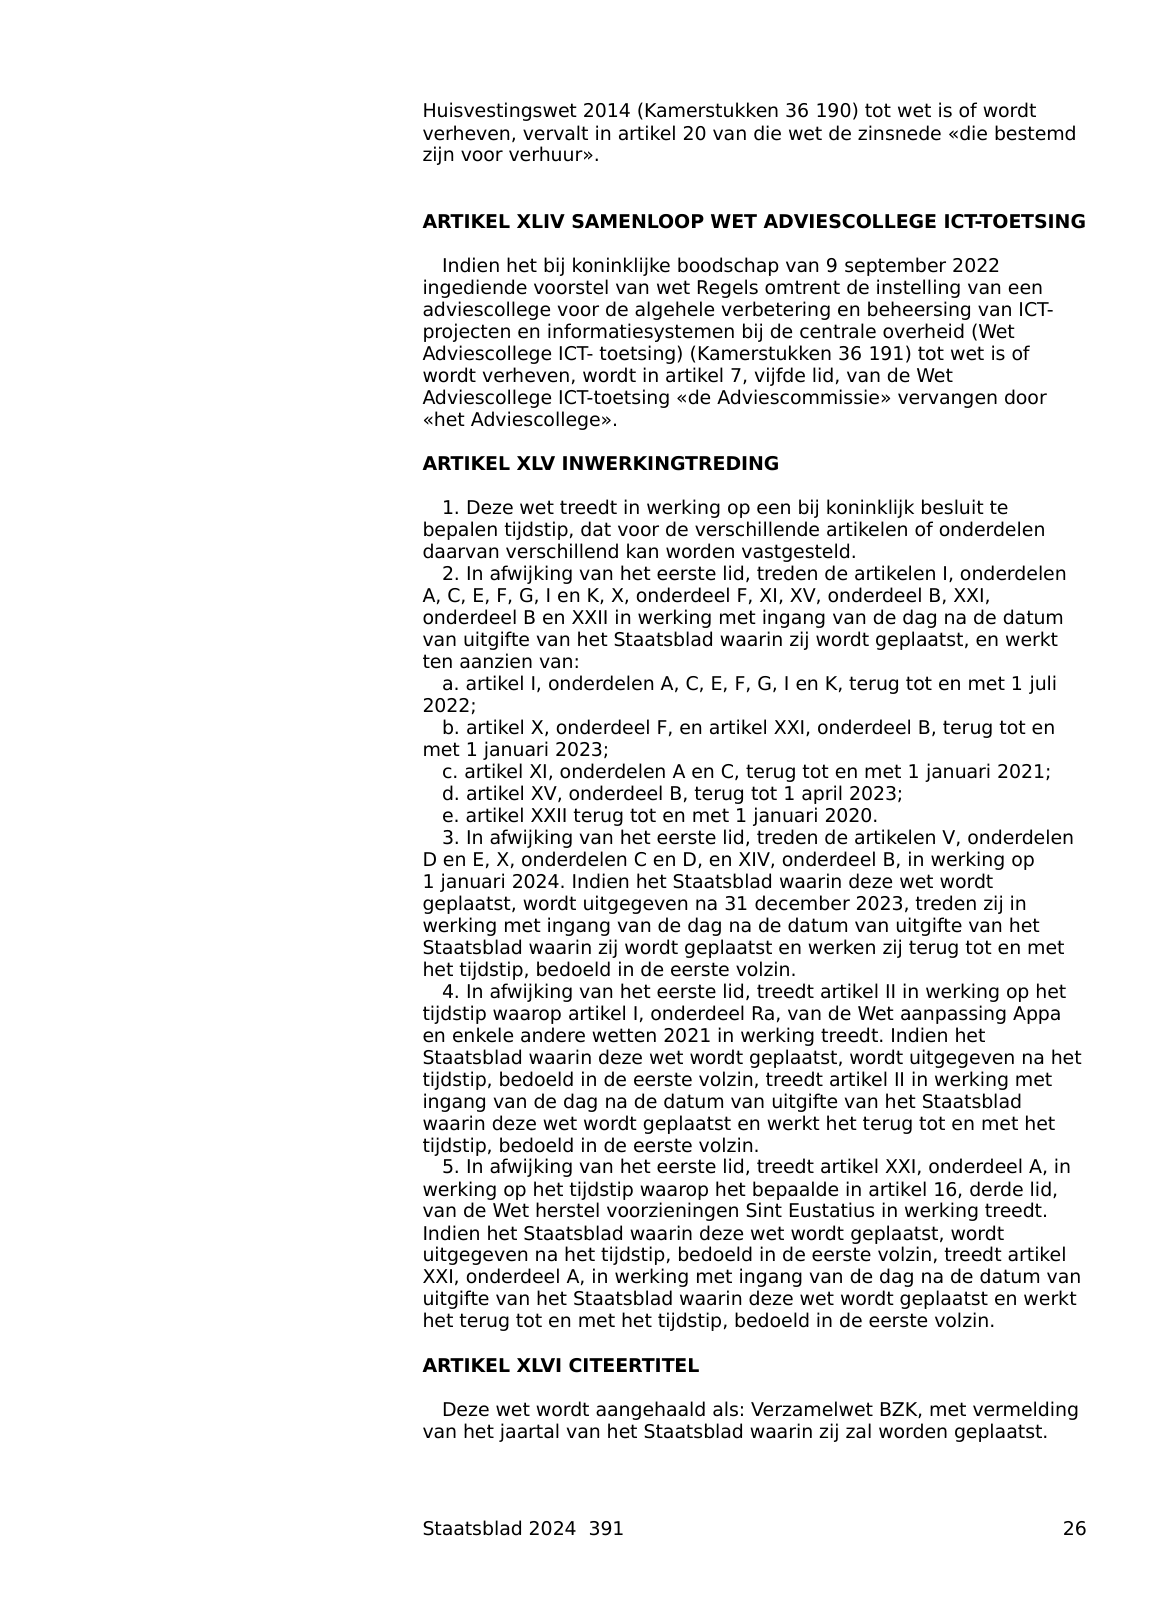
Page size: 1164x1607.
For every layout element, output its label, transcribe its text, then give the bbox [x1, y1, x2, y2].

text c. artikel XI, onderdelen A en C, terug tot en met 1 januari 2021; [422, 761, 1087, 783]
text d. artikel XV, onderdeel B, terug tot 1 april 2023; [422, 783, 1087, 805]
text Huisvestingswet 2014 (Kamerstukken 36 190) tot wet is of wordt verheven, vervalt in artikel 20 van die wet de zinsnede «die bestemd zijn voor verhuur». [422, 100, 1087, 166]
text 3. In afwijking van het eerste lid, treden de artikelen V, onderdelen D en E, X, onderdelen C en D, en XIV, onderdeel B, in werking op 1 januari 2024. Indien het Staatsblad waarin deze wet wordt geplaatst, wordt uitgegeven na 31 december 2023, treden zij in werking met ingang van de dag na de datum van uitgifte van het Staatsblad waarin zij wordt geplaatst en werken zij terug tot en met het tijdstip, bedoeld in de eerste volzin. [422, 827, 1087, 981]
text Indien het bij koninklijke boodschap van 9 september 2022 ingediende voorstel van wet Regels omtrent de instelling van een adviescollege voor de algehele verbetering en beheersing van ICT-projecten en informatiesystemen bij de centrale overheid (Wet Adviescollege ICT- toetsing) (Kamerstukken 36 191) tot wet is of wordt verheven, wordt in artikel 7, vijfde lid, van de Wet Adviescollege ICT-toetsing «de Adviescommissie» vervangen door «het Adviescollege». [422, 255, 1087, 431]
subtitle ARTIKEL XLIV SAMENLOOP WET ADVIESCOLLEGE ICT-TOETSING [422, 211, 1087, 233]
text 1. Deze wet treedt in werking op een bij koninklijk besluit te bepalen tijdstip, dat voor de verschillende artikelen of onderdelen daarvan verschillend kan worden vastgesteld. [422, 497, 1087, 563]
text e. artikel XXII terug tot en met 1 januari 2020. [422, 805, 1087, 827]
subtitle ARTIKEL XLV INWERKINGTREDING [422, 453, 1087, 475]
subtitle ARTIKEL XLVI CITEERTITEL [422, 1354, 1087, 1376]
text b. artikel X, onderdeel F, en artikel XXI, onderdeel B, terug tot en met 1 januari 2023; [422, 717, 1087, 761]
text 4. In afwijking van het eerste lid, treedt artikel II in werking op het tijdstip waarop artikel I, onderdeel Ra, van de Wet aanpassing Appa en enkele andere wetten 2021 in werking treedt. Indien het Staatsblad waarin deze wet wordt geplaatst, wordt uitgegeven na het tijdstip, bedoeld in de eerste volzin, treedt artikel II in werking met ingang van de dag na de datum van uitgifte van het Staatsblad waarin deze wet wordt geplaatst en werkt het terug tot en met het tijdstip, bedoeld in de eerste volzin. [422, 981, 1087, 1156]
text 2. In afwijking van het eerste lid, treden de artikelen I, onderdelen A, C, E, F, G, I en K, X, onderdeel F, XI, XV, onderdeel B, XXI, onderdeel B en XXII in werking met ingang van de dag na de datum van uitgifte van het Staatsblad waarin zij wordt geplaatst, en werkt ten aanzien van: [422, 563, 1087, 673]
text 5. In afwijking van het eerste lid, treedt artikel XXI, onderdeel A, in werking op het tijdstip waarop het bepaalde in artikel 16, derde lid, van de Wet herstel voorzieningen Sint Eustatius in werking treedt. Indien het Staatsblad waarin deze wet wordt geplaatst, wordt uitgegeven na het tijdstip, bedoeld in de eerste volzin, treedt artikel XXI, onderdeel A, in werking met ingang van de dag na de datum van uitgifte van het Staatsblad waarin deze wet wordt geplaatst en werkt het terug tot en met het tijdstip, bedoeld in de eerste volzin. [422, 1156, 1087, 1332]
text a. artikel I, onderdelen A, C, E, F, G, I en K, terug tot en met 1 juli 2022; [422, 673, 1087, 717]
text Deze wet wordt aangehaald als: Verzamelwet BZK, met vermelding van het jaartal van het Staatsblad waarin zij zal worden geplaatst. [422, 1399, 1087, 1443]
